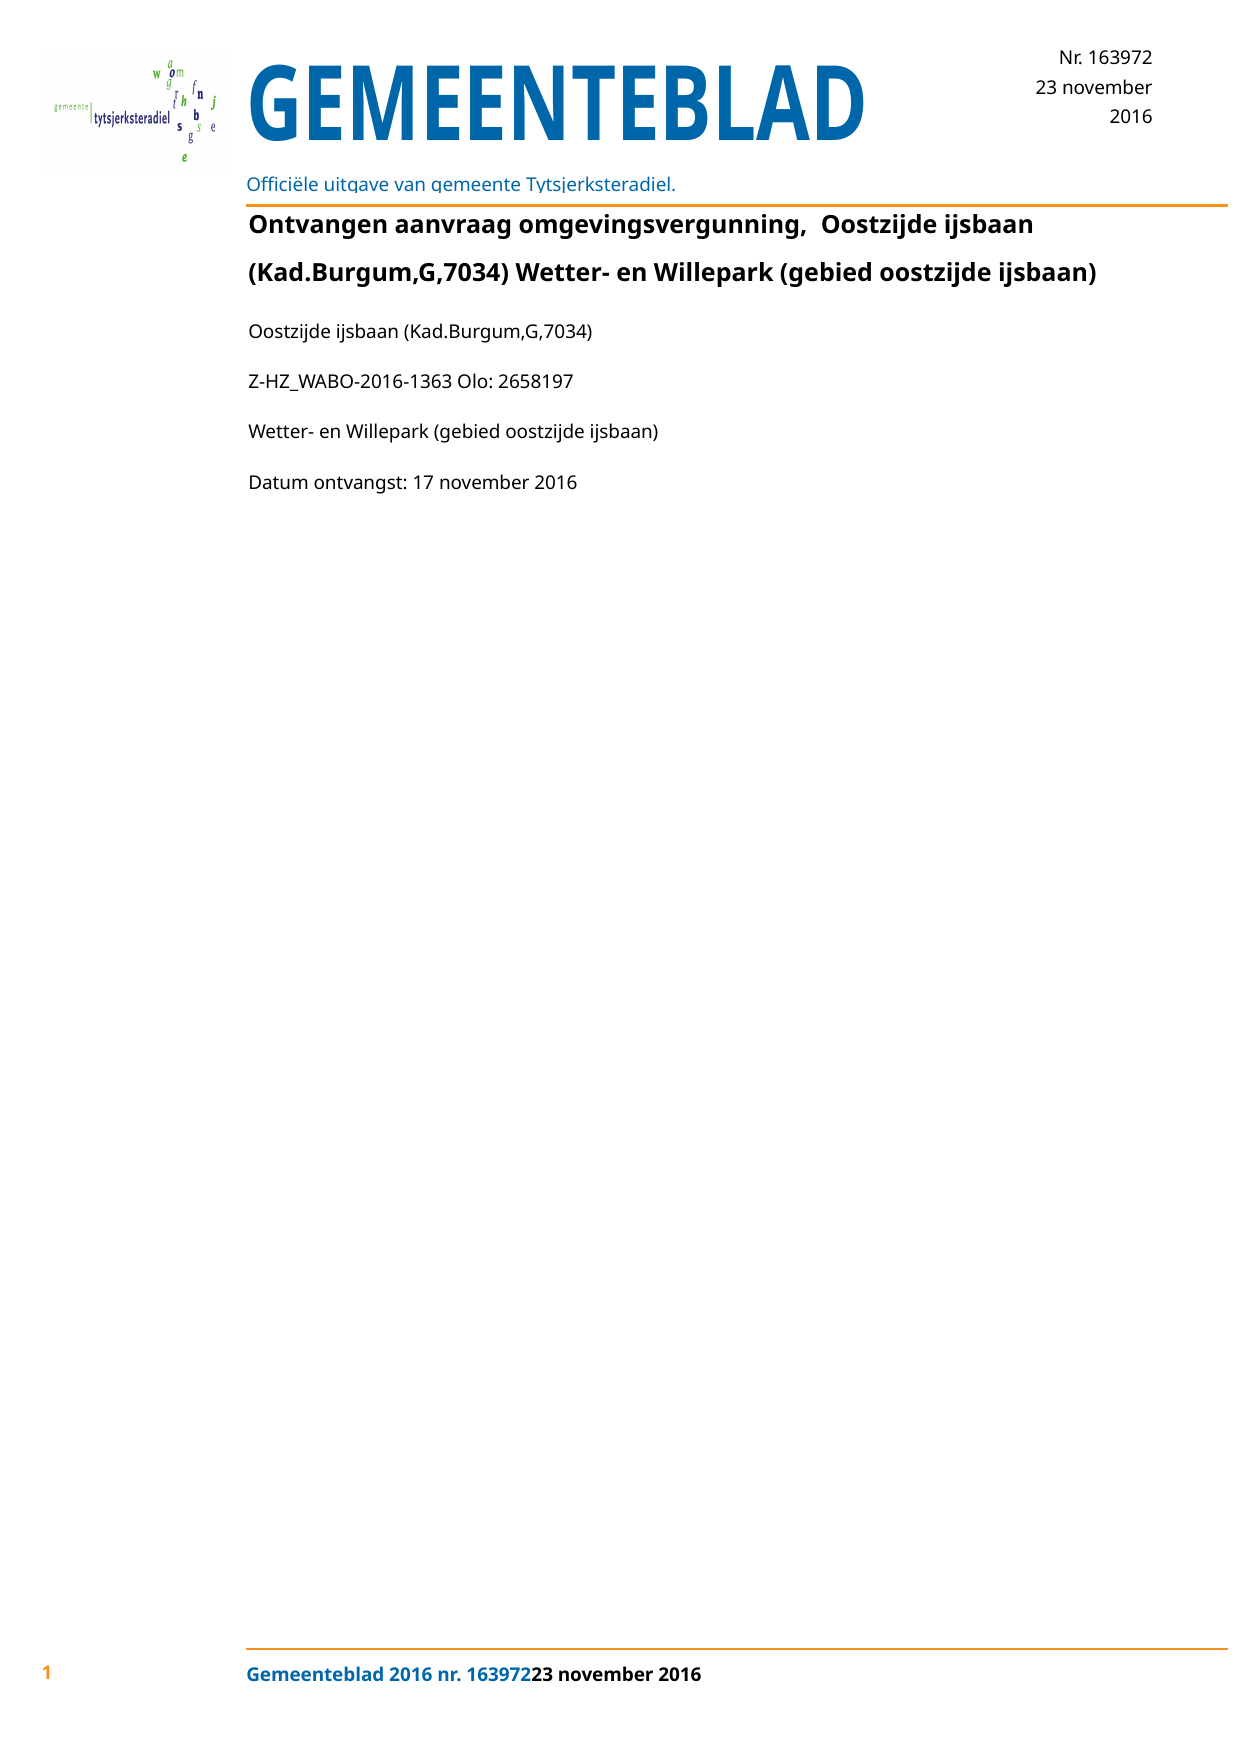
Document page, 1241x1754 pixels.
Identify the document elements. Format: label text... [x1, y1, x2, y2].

picture [41, 47, 231, 172]
text Ontvangen aanvraag omgevingsvergunning, Oostzijde ijsbaan (Kad.Burgum,G,7034) Wetter- en Willepark (gebied oostzijde ijsbaan) [248, 207, 1152, 288]
text Z-HZ_WABO-2016-1363 Olo: 2658197 [248, 368, 1152, 394]
text Wetter- en Willepark (gebied oostzijde ijsbaan) [248, 419, 1152, 444]
text Oostzijde ijsbaan (Kad.Burgum,G,7034) [248, 318, 1152, 344]
text Datum ontvangst: 17 november 2016 [248, 469, 1152, 495]
